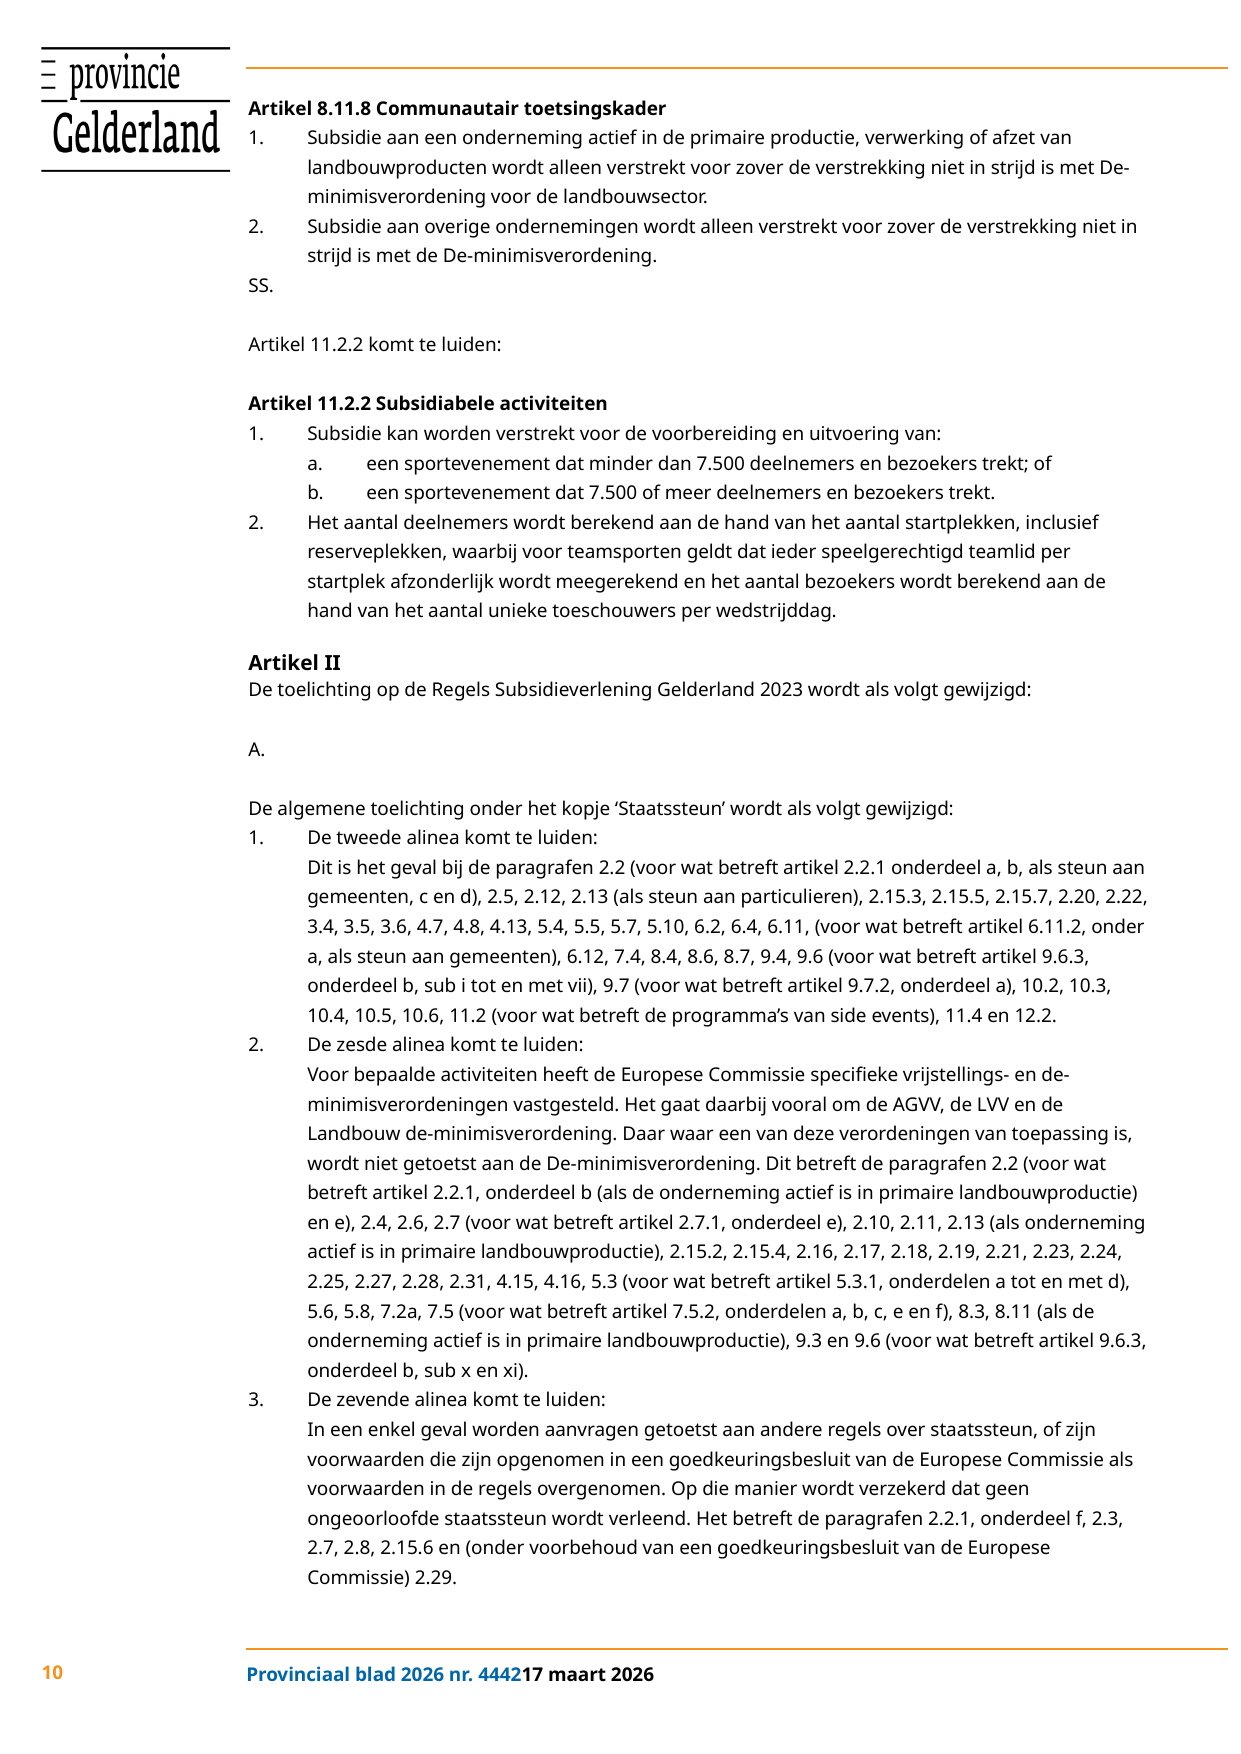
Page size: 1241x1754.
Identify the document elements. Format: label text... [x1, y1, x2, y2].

text Artikel 8.11.8 Communautair toetsingskader [248, 95, 1152, 121]
list De tweede alinea komt te luiden: [248, 824, 1152, 850]
text Artikel II [248, 648, 1152, 677]
text De toelichting op de Regels Subsidieverlening Gelderland 2023 wordt als volgt gewijzigd: [248, 677, 1152, 702]
text Artikel 11.2.2 Subsidiabele activiteiten [248, 391, 1152, 416]
list Subsidie kan worden verstrekt voor de voorbereiding en uitvoering van: [248, 420, 1152, 446]
list Dit is het geval bij de paragrafen 2.2 (voor wat betreft artikel 2.2.1 onderdeel a, b, als steun aan gemeenten, c en d), 2.5, 2.12, 2.13 (als steun aan particulieren), 2.15.3, 2.15.5, 2.15.7, 2.20, 2.22, 3.4, 3.5, 3.6, 4.7, 4.8, 4.13, 5.4, 5.5, 5.7, 5.10, 6.2, 6.4, 6.11, (voor wat betreft artikel 6.11.2, onder a, als steun aan gemeenten), 6.12, 7.4, 8.4, 8.6, 8.7, 9.4, 9.6 (voor wat betreft artikel 9.6.3, onderdeel b, sub i tot en met vii), 9.7 (voor wat betreft artikel 9.7.2, onderdeel a), 10.2, 10.3, 10.4, 10.5, 10.6, 11.2 (voor wat betreft de programma’s van side events), 11.4 en 12.2. [248, 854, 1152, 1028]
picture [41, 47, 231, 172]
text Artikel 11.2.2 komt te luiden: [248, 331, 1152, 357]
text De algemene toelichting onder het kopje ‘Staatssteun’ wordt als volgt gewijzigd: [248, 795, 1152, 821]
list een sportevenement dat minder dan 7.500 deelnemers en bezoekers trekt; of [307, 450, 1152, 476]
list Subsidie aan een onderneming actief in de primaire productie, verwerking of afzet van landbouwproducten wordt alleen verstrekt voor zover de verstrekking niet in strijd is met De-minimisverordening voor de landbouwsector. [248, 124, 1152, 209]
list In een enkel geval worden aanvragen getoetst aan andere regels over staatssteun, of zijn voorwaarden die zijn opgenomen in een goedkeuringsbesluit van de Europese Commissie als voorwaarden in de regels overgenomen. Op die manier wordt verzekerd dat geen ongeoorloofde staatssteun wordt verleend. Het betreft de paragrafen 2.2.1, onderdeel f, 2.3, 2.7, 2.8, 2.15.6 en (onder voorbehoud van een goedkeuringsbesluit van de Europese Commissie) 2.29. [248, 1416, 1152, 1590]
list Voor bepaalde activiteiten heeft de Europese Commissie specifieke vrijstellings- en de-minimisverordeningen vastgesteld. Het gaat daarbij vooral om de AGVV, de LVV en de Landbouw de-minimisverordening. Daar waar een van deze verordeningen van toepassing is, wordt niet getoetst aan de De-minimisverordening. Dit betreft de paragrafen 2.2 (voor wat betreft artikel 2.2.1, onderdeel b (als de onderneming actief is in primaire landbouwproductie) en e), 2.4, 2.6, 2.7 (voor wat betreft artikel 2.7.1, onderdeel e), 2.10, 2.11, 2.13 (als onderneming actief is in primaire landbouwproductie), 2.15.2, 2.15.4, 2.16, 2.17, 2.18, 2.19, 2.21, 2.23, 2.24, 2.25, 2.27, 2.28, 2.31, 4.15, 4.16, 5.3 (voor wat betreft artikel 5.3.1, onderdelen a tot en met d), 5.6, 5.8, 7.2a, 7.5 (voor wat betreft artikel 7.5.2, onderdelen a, b, c, e en f), 8.3, 8.11 (als de onderneming actief is in primaire landbouwproductie), 9.3 en 9.6 (voor wat betreft artikel 9.6.3, onderdeel b, sub x en xi). [248, 1061, 1152, 1383]
list een sportevenement dat 7.500 of meer deelnemers en bezoekers trekt. [307, 479, 1152, 505]
list Het aantal deelnemers wordt berekend aan de hand van het aantal startplekken, inclusief reserveplekken, waarbij voor teamsporten geldt dat ieder speelgerechtigd teamlid per startplek afzonderlijk wordt meegerekend en het aantal bezoekers wordt berekend aan de hand van het aantal unieke toeschouwers per wedstrijddag. [248, 509, 1152, 623]
text A. [248, 736, 1152, 761]
list De zevende alinea komt te luiden: [248, 1387, 1152, 1412]
list Subsidie aan overige ondernemingen wordt alleen verstrekt voor zover de verstrekking niet in strijd is met de De-minimisverordening. [248, 213, 1152, 268]
list De zesde alinea komt te luiden: [248, 1032, 1152, 1057]
text SS. [248, 272, 1152, 298]
